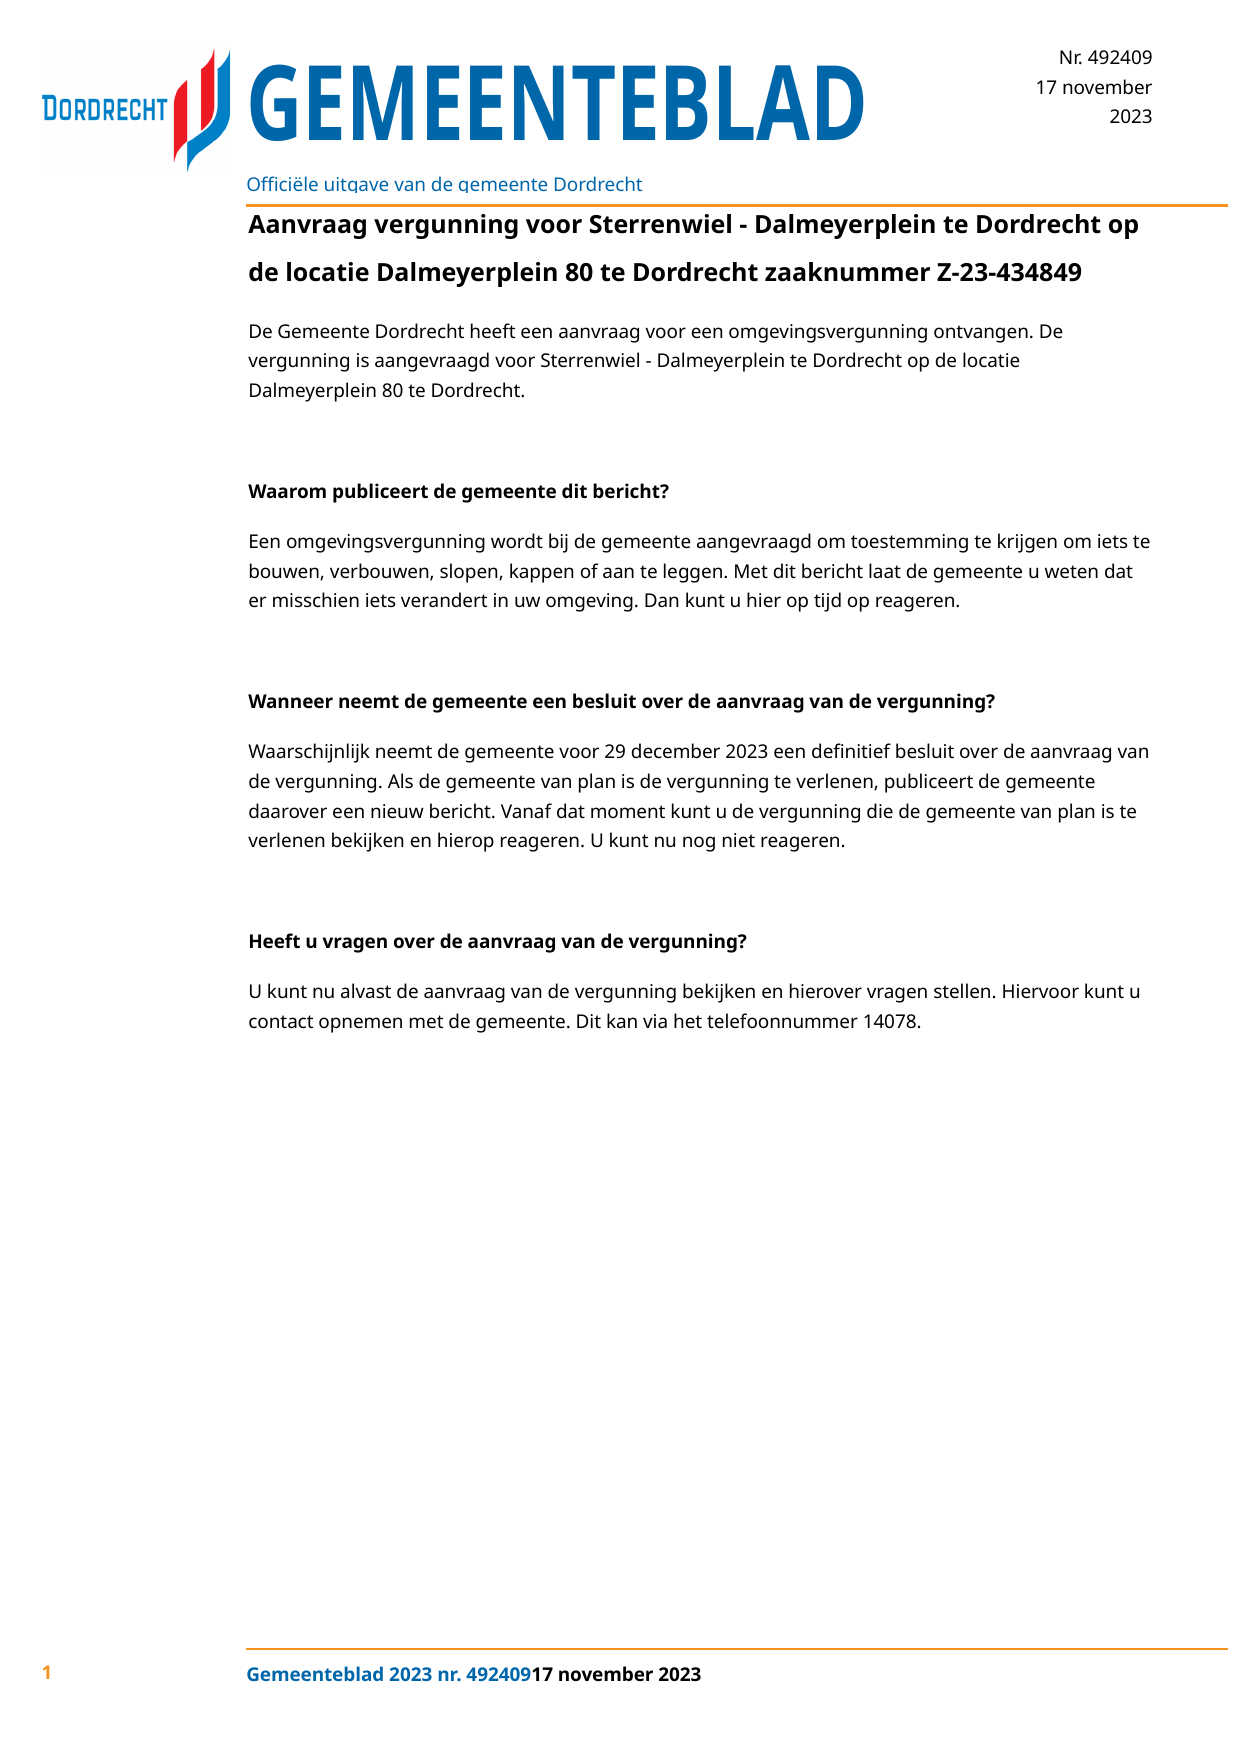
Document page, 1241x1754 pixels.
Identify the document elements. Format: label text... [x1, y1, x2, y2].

text Heeft u vragen over de aanvraag van de vergunning? [248, 928, 1152, 954]
text Waarom publiceert de gemeente dit bericht? [248, 478, 1152, 504]
text De Gemeente Dordrecht heeft een aanvraag voor een omgevingsvergunning ontvangen. De vergunning is aangevraagd voor Sterrenwiel - Dalmeyerplein te Dordrecht op de locatie Dalmeyerplein 80 te Dordrecht. [248, 318, 1152, 403]
text Aanvraag vergunning voor Sterrenwiel - Dalmeyerplein te Dordrecht op de locatie Dalmeyerplein 80 te Dordrecht zaaknummer Z-23-434849 [248, 207, 1152, 288]
text U kunt nu alvast de aanvraag van de vergunning bekijken en hierover vragen stellen. Hiervoor kunt u contact opnemen met de gemeente. Dit kan via het telefoonnummer 14078. [248, 979, 1152, 1034]
text Wanneer neemt de gemeente een besluit over de aanvraag van de vergunning? [248, 688, 1152, 714]
text Waarschijnlijk neemt de gemeente voor 29 december 2023 een definitief besluit over de aanvraag van de vergunning. Als de gemeente van plan is de vergunning te verlenen, publiceert de gemeente daarover een nieuw bericht. Vanaf dat moment kunt u de vergunning die de gemeente van plan is te verlenen bekijken en hierop reageren. U kunt nu nog niet reageren. [248, 739, 1152, 853]
text Een omgevingsvergunning wordt bij de gemeente aangevraagd om toestemming te krijgen om iets te bouwen, verbouwen, slopen, kappen of aan te leggen. Met dit bericht laat de gemeente u weten dat er misschien iets verandert in uw omgeving. Dan kunt u hier op tijd op reageren. [248, 528, 1152, 613]
picture [41, 47, 231, 172]
